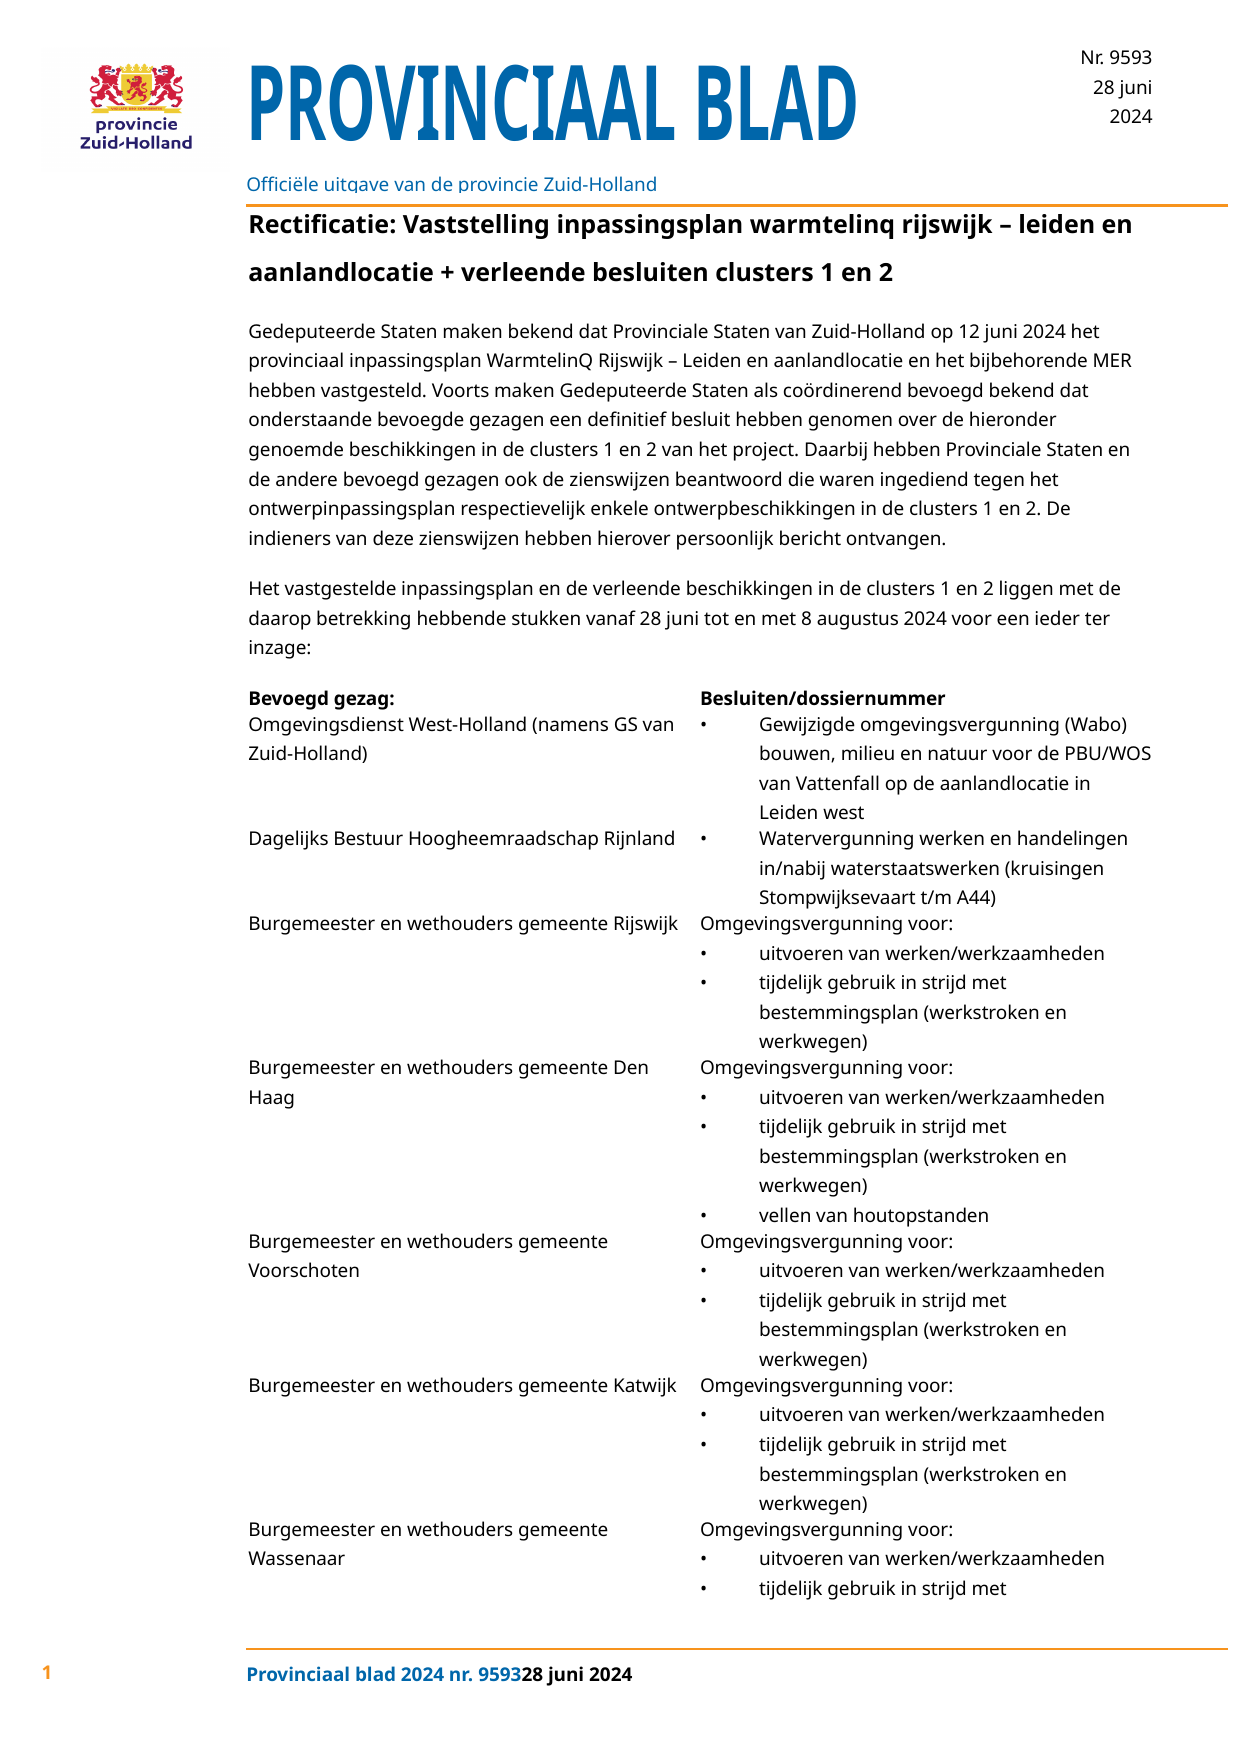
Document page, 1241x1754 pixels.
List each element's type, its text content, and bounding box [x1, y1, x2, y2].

text Het vastgestelde inpassingsplan en de verleende beschikkingen in de clusters 1 en 2 liggen met de daarop betrekking hebbende stukken vanaf 28 juni tot en met 8 augustus 2024 voor een ieder ter inzage: [248, 575, 1152, 660]
table_cell Omgevingsvergunning voor: uitvoeren van werken/werkzaamheden tijdelijk gebruik in strijd met bestemmingsplan (werkstroken en werkwegen) vellen van houtopstanden [700, 1054, 1152, 1228]
table_cell Burgemeester en wethouders gemeente Den Haag [248, 1054, 700, 1228]
table_cell Omgevingsdienst West-Holland (namens GS van Zuid-Holland) [248, 711, 700, 825]
table_cell Gewijzigde omgevingsvergunning (Wabo) bouwen, milieu en natuur voor de PBU/WOS van Vattenfall op de aanlandlocatie in Leiden west [700, 711, 1152, 825]
table_cell Omgevingsvergunning voor: uitvoeren van werken/werkzaamheden tijdelijk gebruik in strijd met bestemmingsplan (werkstroken en werkwegen) [700, 1228, 1152, 1372]
table_cell Omgevingsvergunning voor: uitvoeren van werken/werkzaamheden tijdelijk gebruik in strijd met bestemmingsplan (werkstroken en werkwegen) [700, 910, 1152, 1054]
table_header Bevoegd gezag: [248, 685, 700, 711]
table_cell Omgevingsvergunning voor: uitvoeren van werken/werkzaamheden tijdelijk gebruik in strijd met bestemmingsplan (werkstroken en werkwegen) [700, 1372, 1152, 1516]
table_cell Omgevingsvergunning voor: uitvoeren van werken/werkzaamheden tijdelijk gebruik in strijd met [700, 1516, 1152, 1601]
table_cell Watervergunning werken en handelingen in/nabij waterstaatswerken (kruisingen Stompwijksevaart t/m A44) [700, 825, 1152, 910]
table_cell Burgemeester en wethouders gemeente Voorschoten [248, 1228, 700, 1372]
text Rectificatie: Vaststelling inpassingsplan warmtelinq rijswijk – leiden en aanlandlocatie + verleende besluiten clusters 1 en 2 [248, 207, 1152, 288]
table_header Besluiten/dossiernummer [700, 685, 1152, 711]
text Gedeputeerde Staten maken bekend dat Provinciale Staten van Zuid-Holland op 12 juni 2024 het provinciaal inpassingsplan WarmtelinQ Rijswijk – Leiden en aanlandlocatie en het bijbehorende MER hebben vastgesteld. Voorts maken Gedeputeerde Staten als coördinerend bevoegd bekend dat onderstaande bevoegde gezagen een definitief besluit hebben genomen over de hieronder genoemde beschikkingen in de clusters 1 en 2 van het project. Daarbij hebben Provinciale Staten en de andere bevoegd gezagen ook de zienswijzen beantwoord die waren ingediend tegen het ontwerpinpassingsplan respectievelijk enkele ontwerpbeschikkingen in de clusters 1 en 2. De indieners van deze zienswijzen hebben hierover persoonlijk bericht ontvangen. [248, 318, 1152, 551]
picture [41, 47, 231, 172]
table_cell Burgemeester en wethouders gemeente Wassenaar [248, 1516, 700, 1601]
table_cell Burgemeester en wethouders gemeente Rijswijk [248, 910, 700, 1054]
table_cell Dagelijks Bestuur Hoogheemraadschap Rijnland [248, 825, 700, 910]
table_cell Burgemeester en wethouders gemeente Katwijk [248, 1372, 700, 1516]
